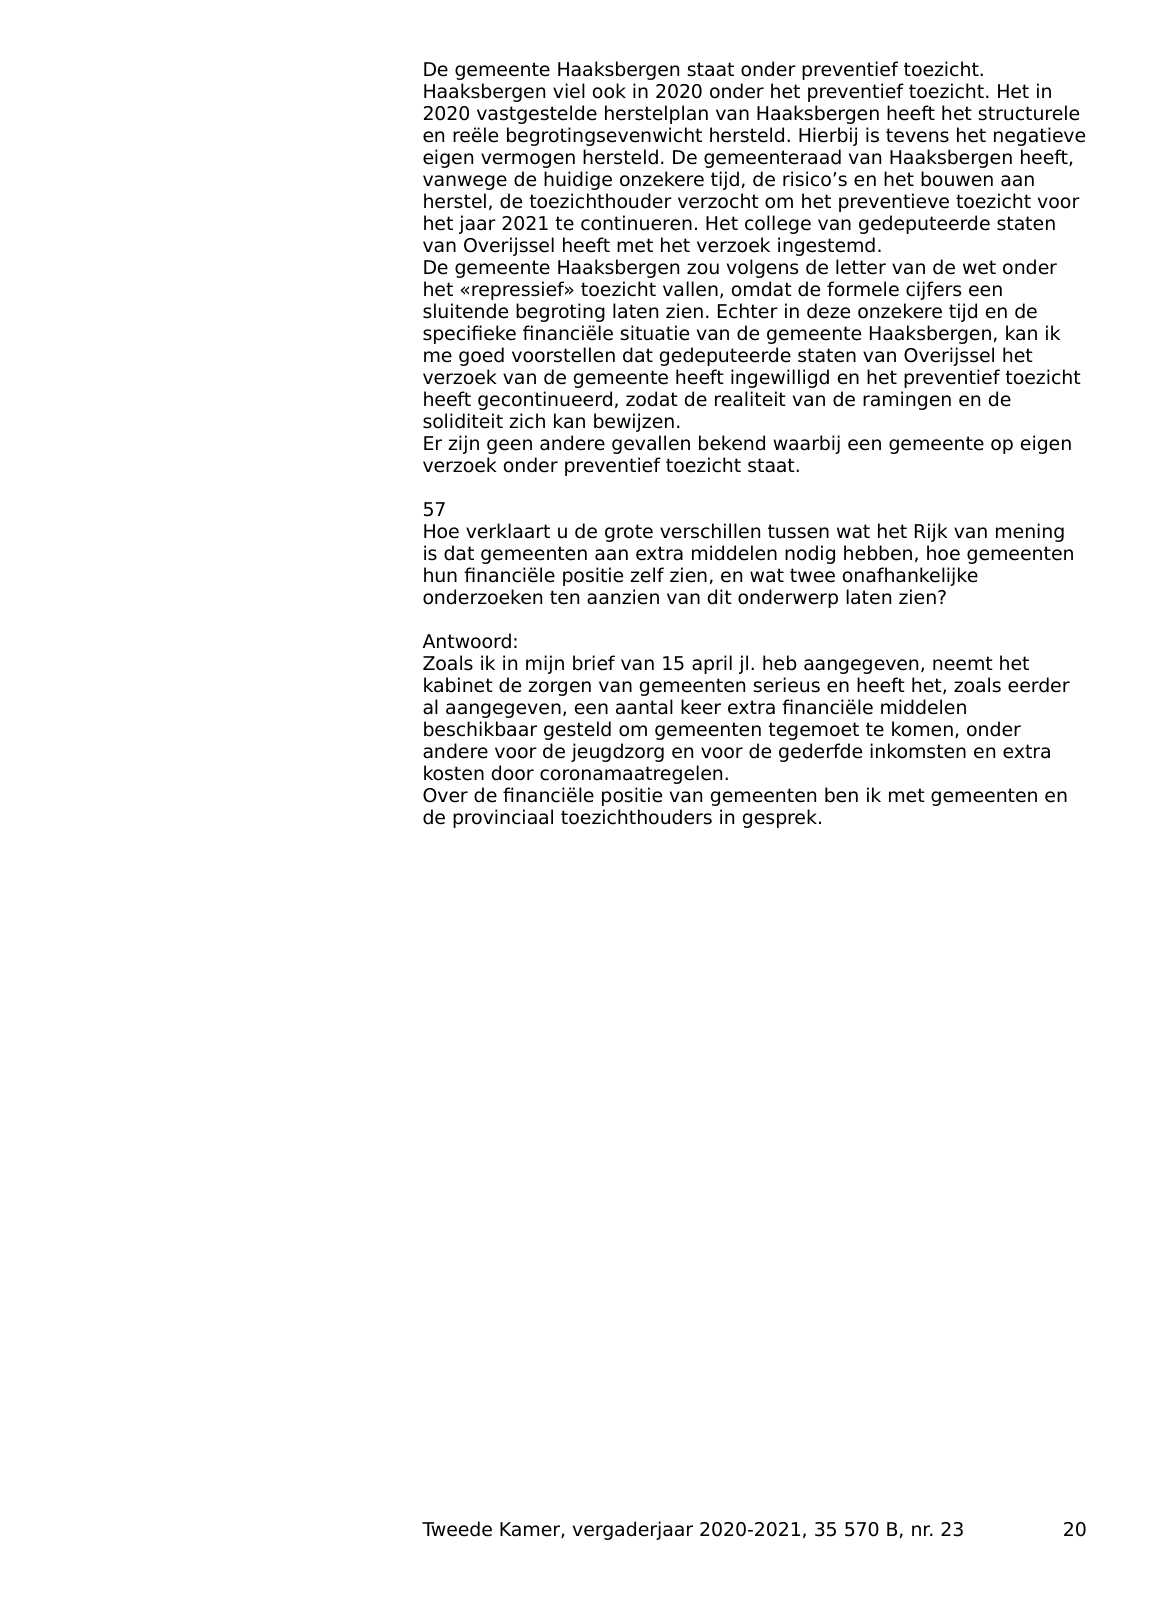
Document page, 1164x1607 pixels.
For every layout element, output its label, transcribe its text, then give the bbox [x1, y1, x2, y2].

text Over de financiële positie van gemeenten ben ik met gemeenten en de provinciaal toezichthouders in gesprek. [422, 785, 1087, 829]
text 57 [422, 499, 1087, 521]
text Antwoord: [422, 631, 1087, 653]
text Zoals ik in mijn brief van 15 april jl. heb aangegeven, neemt het kabinet de zorgen van gemeenten serieus en heeft het, zoals eerder al aangegeven, een aantal keer extra financiële middelen beschikbaar gesteld om gemeenten tegemoet te komen, onder andere voor de jeugdzorg en voor de gederfde inkomsten en extra kosten door coronamaatregelen. [422, 653, 1087, 785]
text De gemeente Haaksbergen zou volgens de letter van de wet onder het «repressief» toezicht vallen, omdat de formele cijfers een sluitende begroting laten zien. Echter in deze onzekere tijd en de specifieke financiële situatie van de gemeente Haaksbergen, kan ik me goed voorstellen dat gedeputeerde staten van Overijssel het verzoek van de gemeente heeft ingewilligd en het preventief toezicht heeft gecontinueerd, zodat de realiteit van de ramingen en de soliditeit zich kan bewijzen. [422, 257, 1087, 433]
text Hoe verklaart u de grote verschillen tussen wat het Rijk van mening is dat gemeenten aan extra middelen nodig hebben, hoe gemeenten hun financiële positie zelf zien, en wat twee onafhankelijke onderzoeken ten aanzien van dit onderwerp laten zien? [422, 521, 1087, 609]
text De gemeente Haaksbergen staat onder preventief toezicht. Haaksbergen viel ook in 2020 onder het preventief toezicht. Het in 2020 vastgestelde herstelplan van Haaksbergen heeft het structurele en reële begrotingsevenwicht hersteld. Hierbij is tevens het negatieve eigen vermogen hersteld. De gemeenteraad van Haaksbergen heeft, vanwege de huidige onzekere tijd, de risico’s en het bouwen aan herstel, de toezichthouder verzocht om het preventieve toezicht voor het jaar 2021 te continueren. Het college van gedeputeerde staten van Overijssel heeft met het verzoek ingestemd. [422, 59, 1087, 257]
text Er zijn geen andere gevallen bekend waarbij een gemeente op eigen verzoek onder preventief toezicht staat. [422, 433, 1087, 477]
